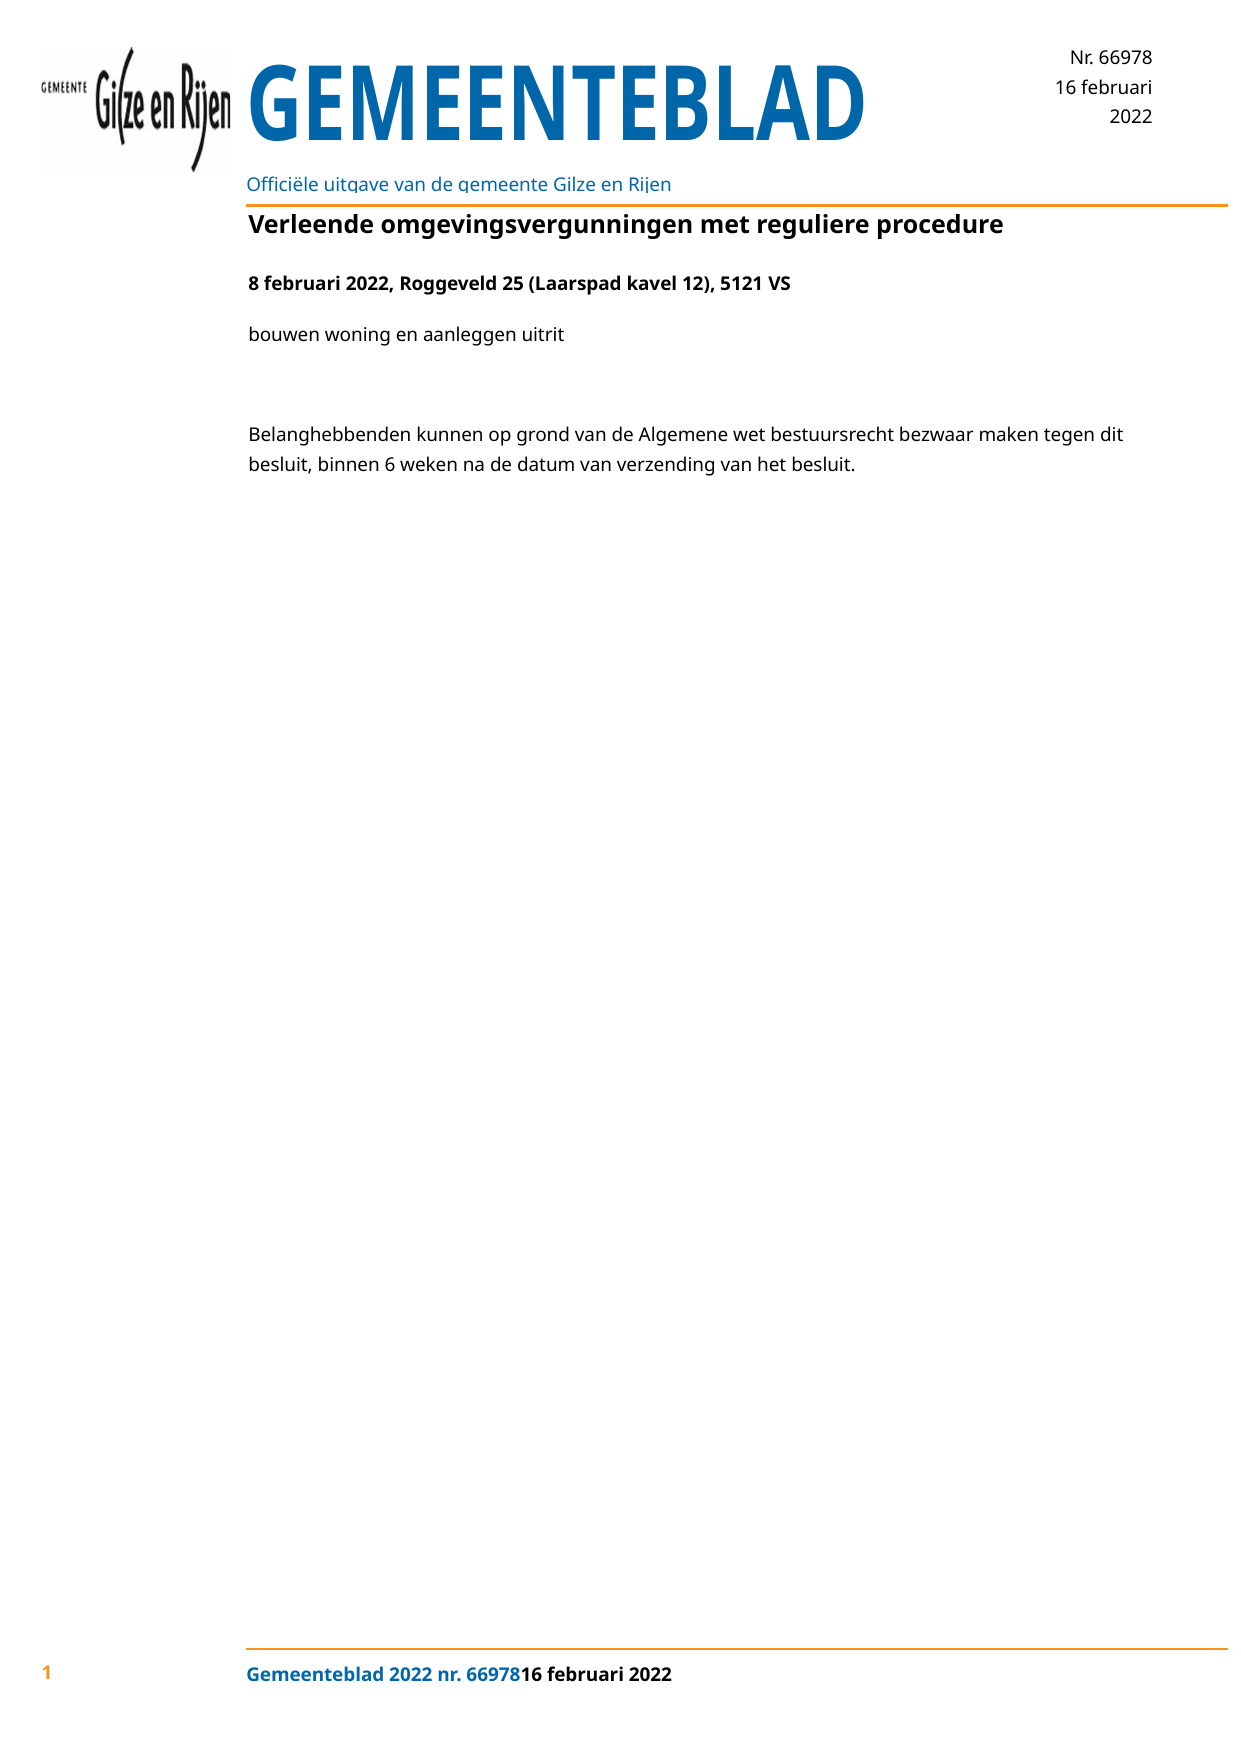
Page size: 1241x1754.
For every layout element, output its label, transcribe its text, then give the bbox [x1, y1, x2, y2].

text Belanghebbenden kunnen op grond van de Algemene wet bestuursrecht bezwaar maken tegen dit besluit, binnen 6 weken na de datum van verzending van het besluit. [248, 422, 1152, 477]
picture [41, 47, 231, 172]
text Verleende omgevingsvergunningen met reguliere procedure [248, 207, 1152, 241]
text bouwen woning en aanleggen uitrit [248, 321, 1152, 346]
text 8 februari 2022, Roggeveld 25 (Laarspad kavel 12), 5121 VS [248, 270, 1152, 296]
